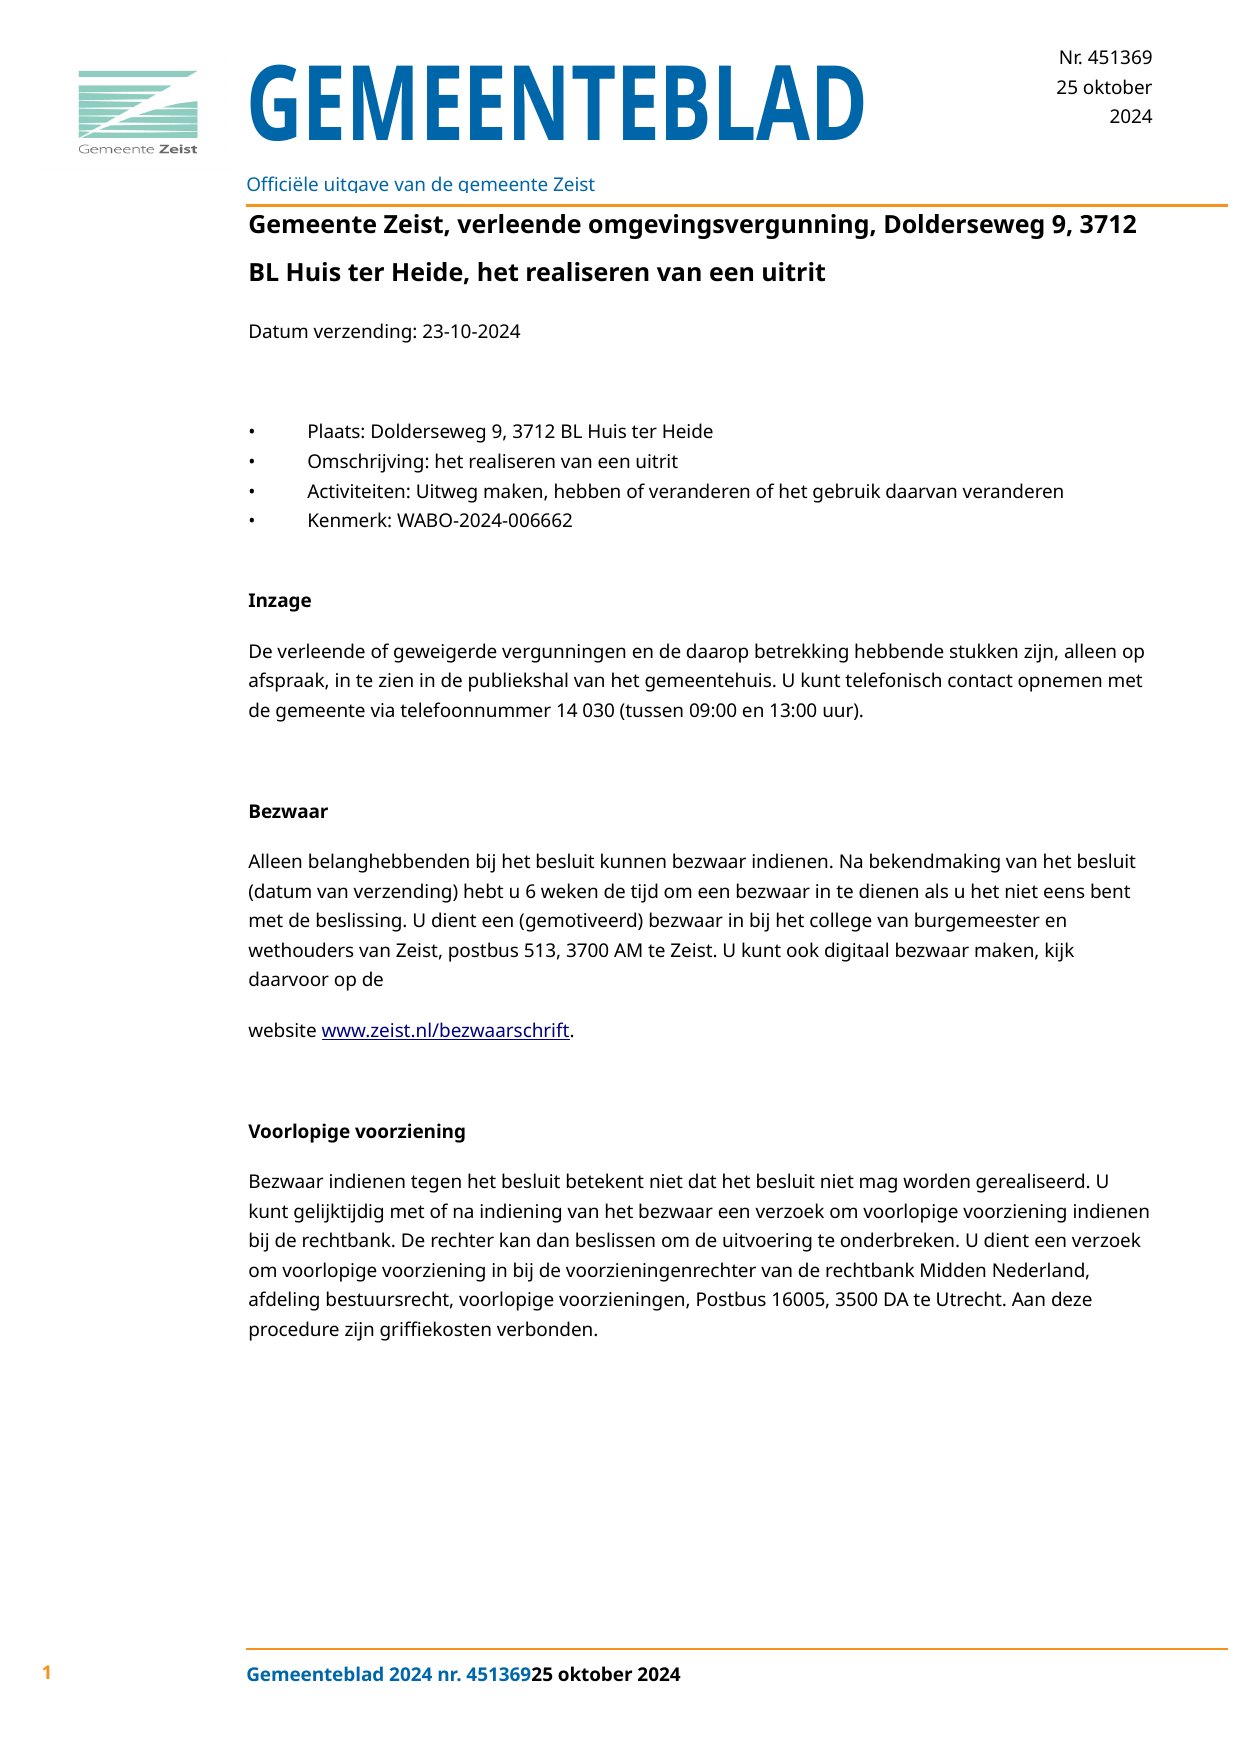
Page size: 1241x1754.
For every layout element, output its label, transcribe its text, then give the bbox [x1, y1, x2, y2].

picture [41, 47, 231, 172]
list Activiteiten: Uitweg maken, hebben of veranderen of het gebruik daarvan veranderen [248, 478, 1152, 504]
text De verleende of geweigerde vergunningen en de daarop betrekking hebbende stukken zijn, alleen op afspraak, in te zien in de publiekshal van het gemeentehuis. U kunt telefonisch contact opnemen met de gemeente via telefoonnummer 14 030 (tussen 09:00 en 13:00 uur). [248, 638, 1152, 723]
list Omschrijving: het realiseren van een uitrit [248, 448, 1152, 474]
text Bezwaar indienen tegen het besluit betekent niet dat het besluit niet mag worden gerealiseerd. U kunt gelijktijdig met of na indiening van het bezwaar een verzoek om voorlopige voorziening indienen bij de rechtbank. De rechter kan dan beslissen om de uitvoering te onderbreken. U dient een verzoek om voorlopige voorziening in bij de voorzieningenrechter van de rechtbank Midden Nederland, afdeling bestuursrecht, voorlopige voorzieningen, Postbus 16005, 3500 DA te Utrecht. Aan deze procedure zijn griffiekosten verbonden. [248, 1168, 1152, 1342]
text Voorlopige voorziening [248, 1118, 1152, 1144]
text Datum verzending: 23-10-2024 [248, 318, 1152, 344]
text Alleen belanghebbenden bij het besluit kunnen bezwaar indienen. Na bekendmaking van het besluit (datum van verzending) hebt u 6 weken de tijd om een bezwaar in te dienen als u het niet eens bent met de beslissing. U dient een (gemotiveerd) bezwaar in bij het college van burgemeester en wethouders van Zeist, postbus 513, 3700 AM te Zeist. U kunt ook digitaal bezwaar maken, kijk daarvoor op de [248, 848, 1152, 992]
text Gemeente Zeist, verleende omgevingsvergunning, Dolderseweg 9, 3712 BL Huis ter Heide, het realiseren van een uitrit [248, 207, 1152, 288]
list Kenmerk: WABO-2024-006662 [248, 507, 1152, 533]
list Plaats: Dolderseweg 9, 3712 BL Huis ter Heide [248, 419, 1152, 444]
text Bezwaar [248, 798, 1152, 824]
text website www.zeist.nl/bezwaarschrift. [248, 1017, 1152, 1043]
text Inzage [248, 587, 1152, 613]
